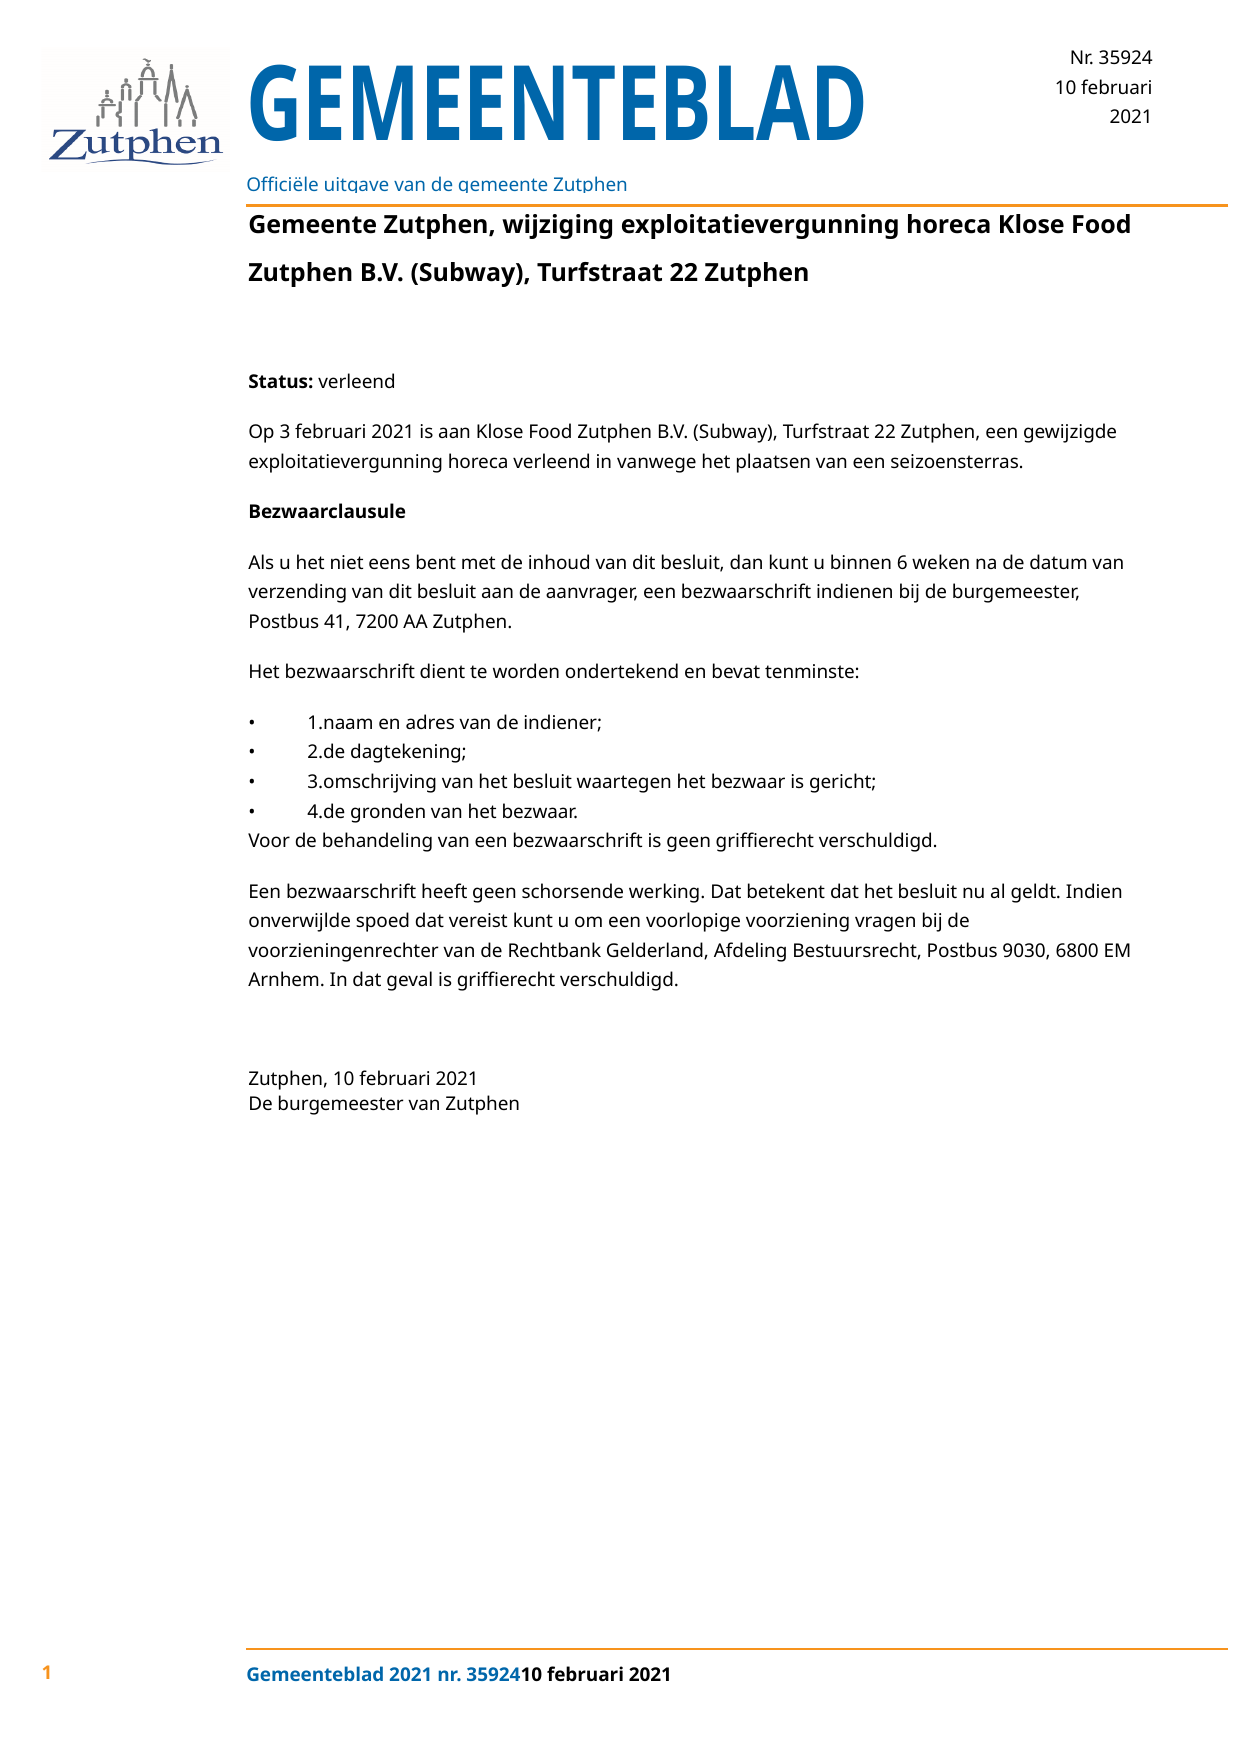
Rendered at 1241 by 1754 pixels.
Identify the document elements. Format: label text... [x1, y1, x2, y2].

picture [41, 47, 231, 172]
text Status: verleend [248, 368, 1152, 394]
text Op 3 februari 2021 is aan Klose Food Zutphen B.V. (Subway), Turfstraat 22 Zutphen, een gewijzigde exploitatievergunning horeca verleend in vanwege het plaatsen van een seizoensterras. [248, 419, 1152, 474]
text Het bezwaarschrift dient te worden ondertekend en bevat tenminste: [248, 659, 1152, 684]
text Een bezwaarschrift heeft geen schorsende werking. Dat betekent dat het besluit nu al geldt. Indien onverwijlde spoed dat vereist kunt u om een voorlopige voorziening vragen bij de voorzieningenrechter van de Rechtbank Gelderland, Afdeling Bestuursrecht, Postbus 9030, 6800 EM Arnhem. In dat geval is griffierecht verschuldigd. [248, 878, 1152, 992]
text Gemeente Zutphen, wijziging exploitatievergunning horeca Klose Food Zutphen B.V. (Subway), Turfstraat 22 Zutphen [248, 207, 1152, 288]
text Bezwaarclausule [248, 499, 1152, 524]
text Als u het niet eens bent met de inhoud van dit besluit, dan kunt u binnen 6 weken na de datum van verzending van dit besluit aan de aanvrager, een bezwaarschrift indienen bij de burgemeester, Postbus 41, 7200 AA Zutphen. [248, 549, 1152, 634]
text Voor de behandeling van een bezwaarschrift is geen griffierecht verschuldigd. [248, 827, 1152, 853]
list 3.omschrijving van het besluit waartegen het bezwaar is gericht; [248, 768, 1152, 794]
list 2.de dagtekening; [248, 739, 1152, 764]
text De burgemeester van Zutphen [248, 1091, 1152, 1116]
text Zutphen, 10 februari 2021 [248, 1065, 1152, 1091]
list 1.naam en adres van de indiener; [248, 709, 1152, 735]
list 4.de gronden van het bezwaar. [248, 798, 1152, 824]
